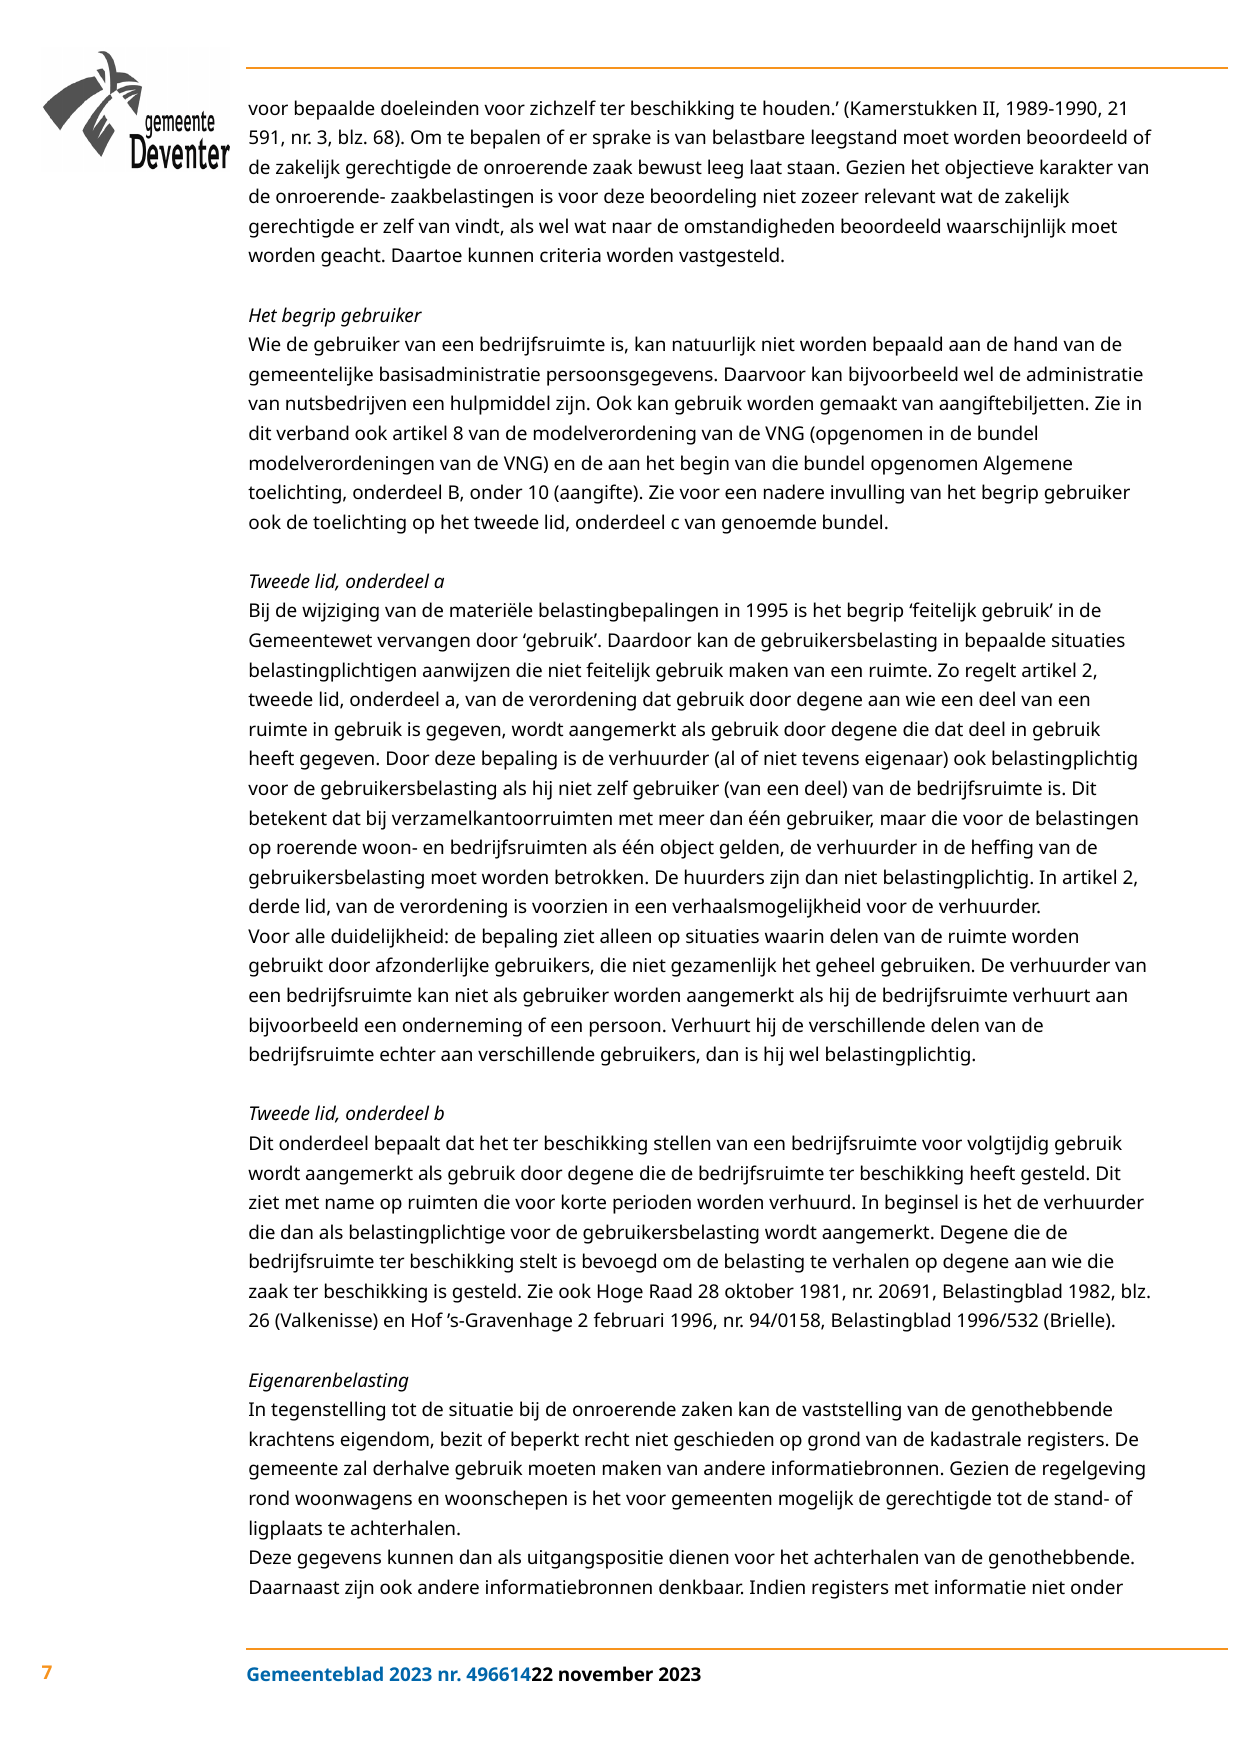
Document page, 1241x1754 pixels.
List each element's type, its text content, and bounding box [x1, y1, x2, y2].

picture [41, 47, 231, 172]
text Het begrip gebruiker [248, 302, 1152, 328]
text voor bepaalde doeleinden voor zichzelf ter beschikking te houden.’ (Kamerstukken II, 1989-1990, 21 591, nr. 3, blz. 68). Om te bepalen of er sprake is van belastbare leegstand moet worden beoordeeld of de zakelijk gerechtigde de onroerende zaak bewust leeg laat staan. Gezien het objectieve karakter van de onroerende- zaakbelastingen is voor deze beoordeling niet zozeer relevant wat de zakelijk gerechtigde er zelf van vindt, als wel wat naar de omstandigheden beoordeeld waarschijnlijk moet worden geacht. Daartoe kunnen criteria worden vastgesteld. [248, 95, 1152, 268]
text Voor alle duidelijkheid: de bepaling ziet alleen op situaties waarin delen van de ruimte worden gebruikt door afzonderlijke gebruikers, die niet gezamenlijk het geheel gebruiken. De verhuurder van een bedrijfsruimte kan niet als gebruiker worden aangemerkt als hij de bedrijfsruimte verhuurt aan bijvoorbeeld een onderneming of een persoon. Verhuurt hij de verschillende delen van de bedrijfsruimte echter aan verschillende gebruikers, dan is hij wel belastingplichtig. [248, 923, 1152, 1067]
text Wie de gebruiker van een bedrijfsruimte is, kan natuurlijk niet worden bepaald aan de hand van de gemeentelijke basisadministratie persoonsgegevens. Daarvoor kan bijvoorbeeld wel de administratie van nutsbedrijven een hulpmiddel zijn. Ook kan gebruik worden gemaakt van aangiftebiljetten. Zie in dit verband ook artikel 8 van de modelverordening van de VNG (opgenomen in de bundel modelverordeningen van de VNG) en de aan het begin van die bundel opgenomen Algemene toelichting, onderdeel B, onder 10 (aangifte). Zie voor een nadere invulling van het begrip gebruiker ook de toelichting op het tweede lid, onderdeel c van genoemde bundel. [248, 331, 1152, 535]
text In tegenstelling tot de situatie bij de onroerende zaken kan de vaststelling van de genothebbende krachtens eigendom, bezit of beperkt recht niet geschieden op grond van de kadastrale registers. De gemeente zal derhalve gebruik moeten maken van andere informatiebronnen. Gezien de regelgeving rond woonwagens en woonschepen is het voor gemeenten mogelijk de gerechtigde tot de stand- of ligplaats te achterhalen. [248, 1396, 1152, 1541]
text Deze gegevens kunnen dan als uitgangspositie dienen voor het achterhalen van de genothebbende. Daarnaast zijn ook andere informatiebronnen denkbaar. Indien registers met informatie niet onder [248, 1544, 1152, 1600]
text Bij de wijziging van de materiële belastingbepalingen in 1995 is het begrip ‘feitelijk gebruik’ in de Gemeentewet vervangen door ‘gebruik’. Daardoor kan de gebruikersbelasting in bepaalde situaties belastingplichtigen aanwijzen die niet feitelijk gebruik maken van een ruimte. Zo regelt artikel 2, tweede lid, onderdeel a, van de verordening dat gebruik door degene aan wie een deel van een ruimte in gebruik is gegeven, wordt aangemerkt als gebruik door degene die dat deel in gebruik heeft gegeven. Door deze bepaling is de verhuurder (al of niet tevens eigenaar) ook belastingplichtig voor de gebruikersbelasting als hij niet zelf gebruiker (van een deel) van de bedrijfsruimte is. Dit betekent dat bij verzamelkantoorruimten met meer dan één gebruiker, maar die voor de belastingen op roerende woon- en bedrijfsruimten als één object gelden, de verhuurder in de heffing van de gebruikersbelasting moet worden betrokken. De huurders zijn dan niet belastingplichtig. In artikel 2, derde lid, van de verordening is voorzien in een verhaalsmogelijkheid voor de verhuurder. [248, 598, 1152, 919]
text Eigenarenbelasting [248, 1367, 1152, 1393]
text Dit onderdeel bepaalt dat het ter beschikking stellen van een bedrijfsruimte voor volgtijdig gebruik wordt aangemerkt als gebruik door degene die de bedrijfsruimte ter beschikking heeft gesteld. Dit ziet met name op ruimten die voor korte perioden worden verhuurd. In beginsel is het de verhuurder die dan als belastingplichtige voor de gebruikersbelasting wordt aangemerkt. Degene die de bedrijfsruimte ter beschikking stelt is bevoegd om de belasting te verhalen op degene aan wie die zaak ter beschikking is gesteld. Zie ook Hoge Raad 28 oktober 1981, nr. 20691, Belastingblad 1982, blz. 26 (Valkenisse) en Hof ’s-Gravenhage 2 februari 1996, nr. 94/0158, Belastingblad 1996/532 (Brielle). [248, 1130, 1152, 1333]
text Tweede lid, onderdeel a [248, 568, 1152, 594]
text Tweede lid, onderdeel b [248, 1101, 1152, 1126]
